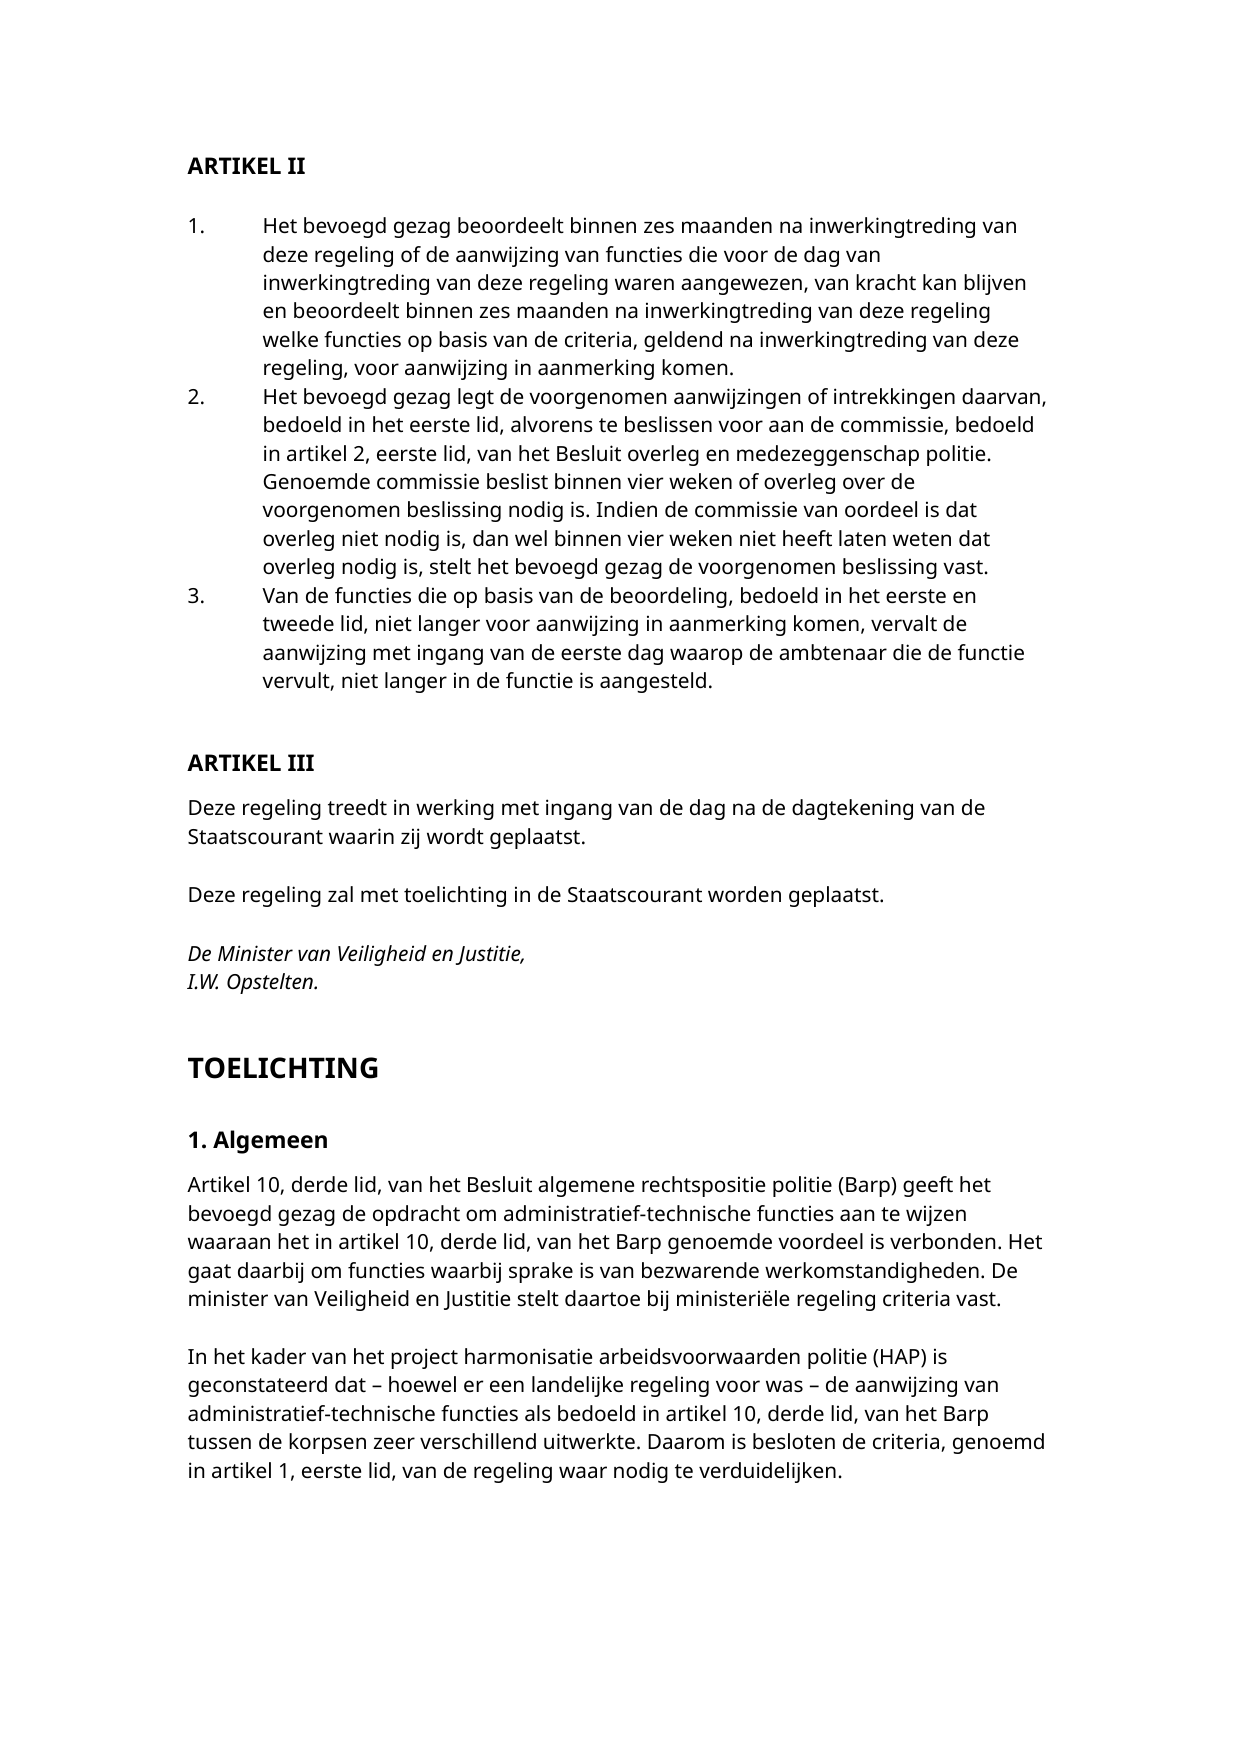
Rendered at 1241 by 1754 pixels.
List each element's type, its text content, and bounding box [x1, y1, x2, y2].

text De Minister van Veiligheid en Justitie, [187, 939, 1053, 967]
subtitle TOELICHTING [187, 1048, 1053, 1087]
text In het kader van het project harmonisatie arbeidsvoorwaarden politie (HAP) is geconstateerd dat – hoewel er een landelijke regeling voor was – de aanwijzing van administratief-technische functies als bedoeld in artikel 10, derde lid, van het Barp tussen de korpsen zeer verschillend uitwerkte. Daarom is besloten de criteria, genoemd in artikel 1, eerste lid, van de regeling waar nodig te verduidelijken. [187, 1342, 1053, 1484]
text Deze regeling treedt in werking met ingang van de dag na de dagtekening van de Staatscourant waarin zij wordt geplaatst. [187, 793, 1053, 850]
text Artikel 10, derde lid, van het Besluit algemene rechtspositie politie (Barp) geeft het bevoegd gezag de opdracht om administratief-technische functies aan te wijzen waaraan het in artikel 10, derde lid, van het Barp genoemde voordeel is verbonden. Het gaat daarbij om functies waarbij sprake is van bezwarende werkomstandigheden. De minister van Veiligheid en Justitie stelt daartoe bij ministeriële regeling criteria vast. [187, 1171, 1053, 1313]
subtitle ARTIKEL II [187, 150, 1053, 181]
list Het bevoegd gezag legt de voorgenomen aanwijzingen of intrekkingen daarvan, bedoeld in het eerste lid, alvorens te beslissen voor aan de commissie, bedoeld in artikel 2, eerste lid, van het Besluit overleg en medezeggenschap politie. Genoemde commissie beslist binnen vier weken of overleg over de voorgenomen beslissing nodig is. Indien de commissie van oordeel is dat overleg niet nodig is, dan wel binnen vier weken niet heeft laten weten dat overleg nodig is, stelt het bevoegd gezag de voorgenomen beslissing vast. [187, 382, 1053, 581]
subtitle 1. Algemeen [187, 1124, 1053, 1156]
subtitle ARTIKEL III [187, 747, 1053, 778]
text Deze regeling zal met toelichting in de Staatscourant worden geplaatst. [187, 880, 1053, 909]
text I.W. Opstelten. [187, 967, 1053, 996]
list Het bevoegd gezag beoordeelt binnen zes maanden na inwerkingtreding van deze regeling of de aanwijzing van functies die voor de dag van inwerkingtreding van deze regeling waren aangewezen, van kracht kan blijven en beoordeelt binnen zes maanden na inwerkingtreding van deze regeling welke functies op basis van de criteria, geldend na inwerkingtreding van deze regeling, voor aanwijzing in aanmerking komen. [187, 211, 1053, 382]
list Van de functies die op basis van de beoordeling, bedoeld in het eerste en tweede lid, niet langer voor aanwijzing in aanmerking komen, vervalt de aanwijzing met ingang van de eerste dag waarop de ambtenaar die de functie vervult, niet langer in de functie is aangesteld. [187, 581, 1053, 695]
